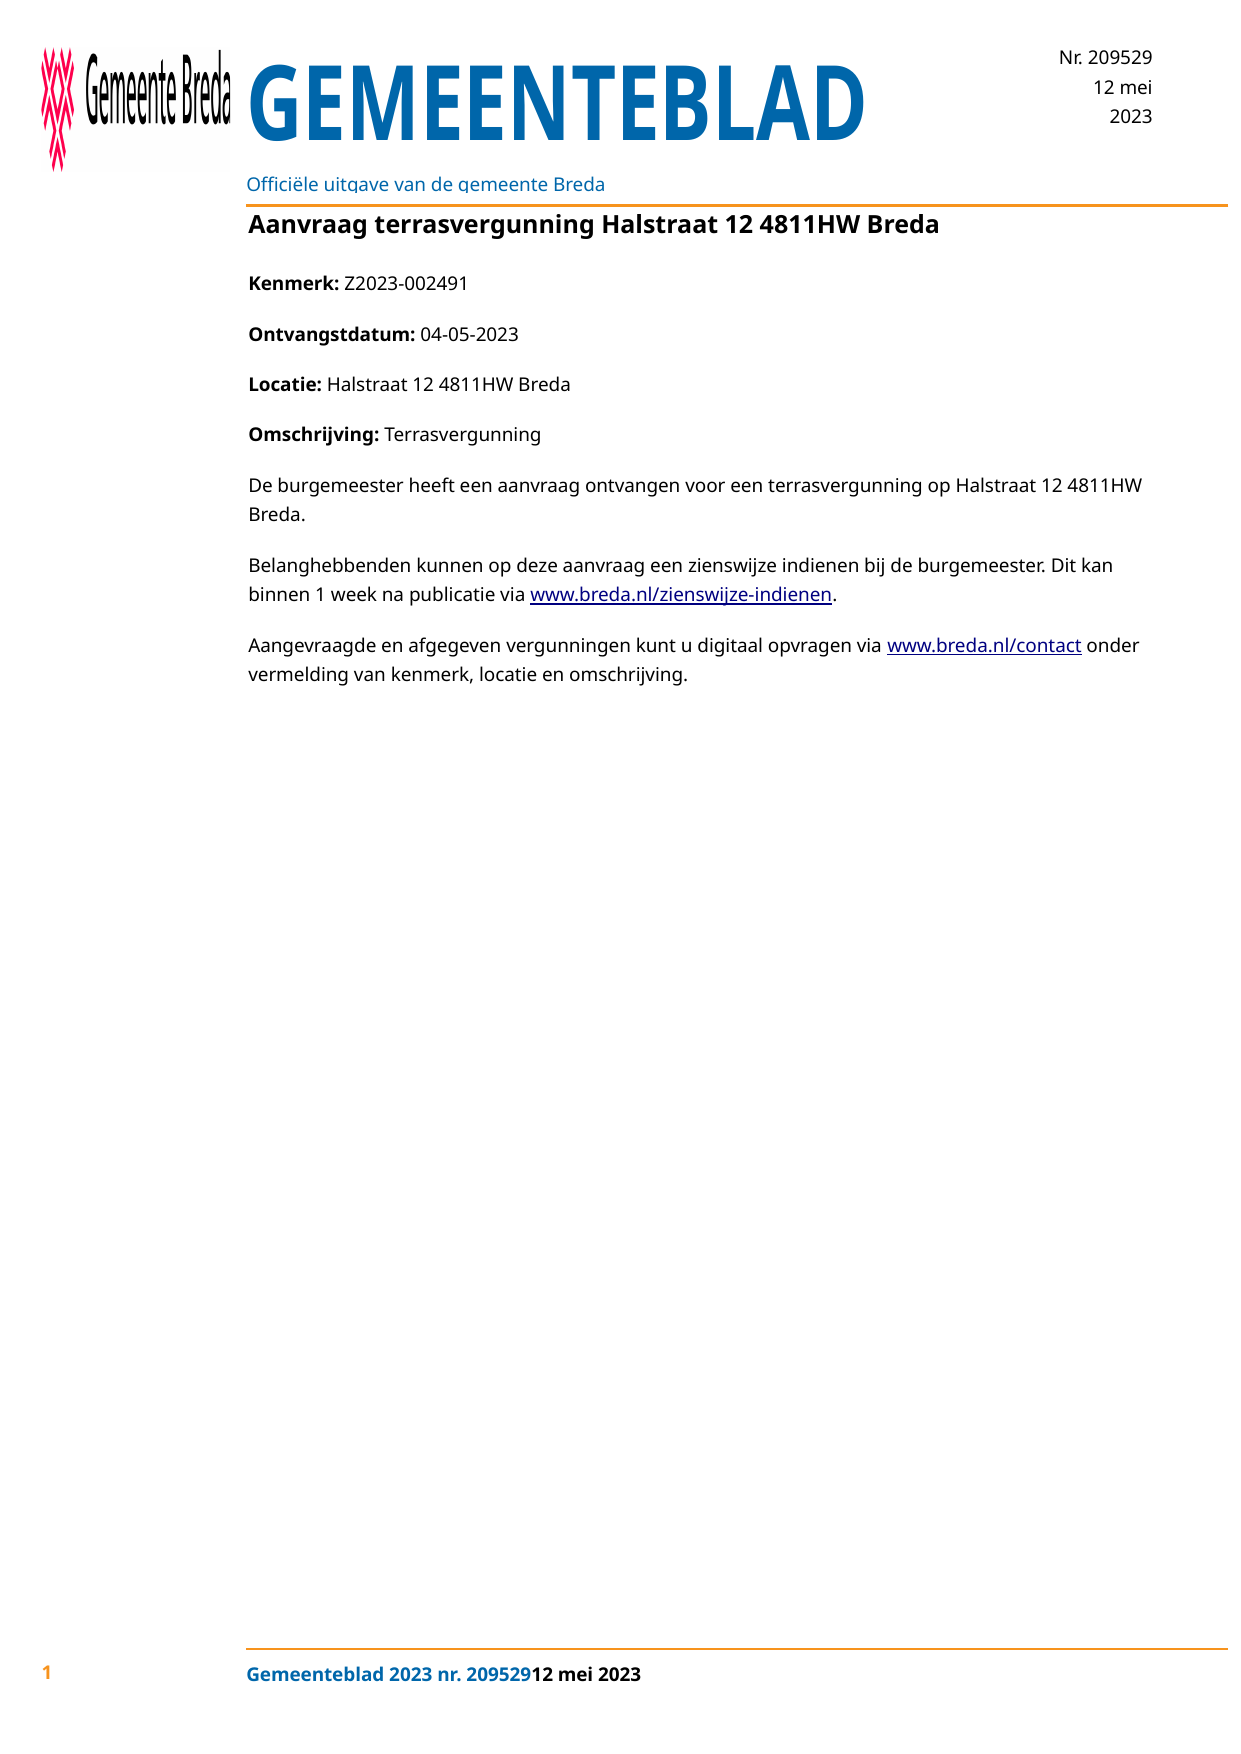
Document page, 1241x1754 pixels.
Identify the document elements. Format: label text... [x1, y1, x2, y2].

text Omschrijving: Terrasvergunning [248, 422, 1152, 447]
text Ontvangstdatum: 04-05-2023 [248, 321, 1152, 346]
text De burgemeester heeft een aanvraag ontvangen voor een terrasvergunning op Halstraat 12 4811HW Breda. [248, 472, 1152, 527]
text Aangevraagde en afgegeven vergunningen kunt u digitaal opvragen via www.breda.nl/contact onder vermelding van kenmerk, locatie en omschrijving. [248, 632, 1152, 687]
picture [41, 47, 231, 172]
text Aanvraag terrasvergunning Halstraat 12 4811HW Breda [248, 207, 1152, 241]
text Locatie: Halstraat 12 4811HW Breda [248, 371, 1152, 397]
text Kenmerk: Z2023-002491 [248, 270, 1152, 296]
text Belanghebbenden kunnen op deze aanvraag een zienswijze indienen bij de burgemeester. Dit kan binnen 1 week na publicatie via www.breda.nl/zienswijze-indienen. [248, 552, 1152, 607]
